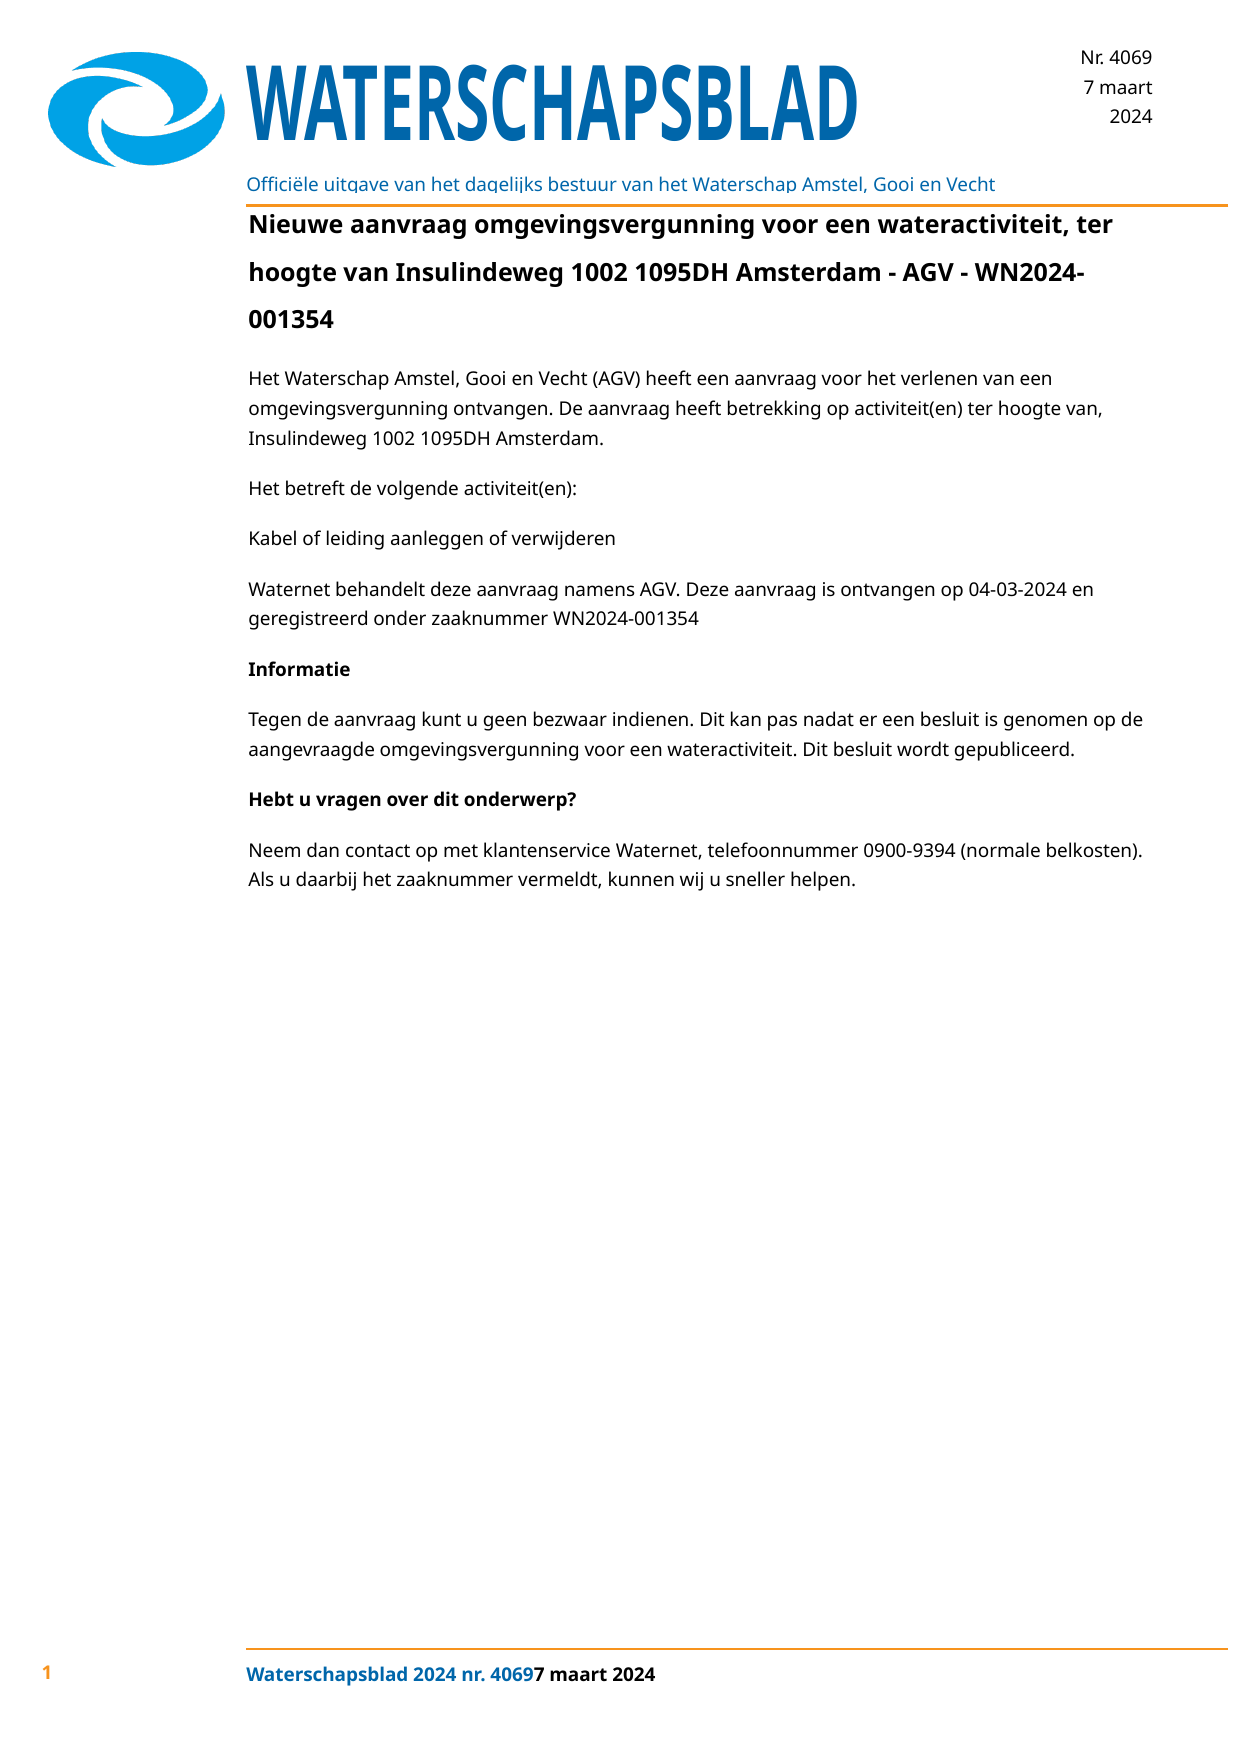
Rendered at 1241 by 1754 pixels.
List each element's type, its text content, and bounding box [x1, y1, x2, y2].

picture [41, 47, 231, 172]
text Kabel of leiding aanleggen of verwijderen [248, 526, 1152, 551]
text Nieuwe aanvraag omgevingsvergunning voor een wateractiviteit, ter hoogte van Insulindeweg 1002 1095DH Amsterdam - AGV - WN2024-001354 [248, 207, 1152, 336]
text Waternet behandelt deze aanvraag namens AGV. Deze aanvraag is ontvangen op 04-03-2024 en geregistreerd onder zaaknummer WN2024-001354 [248, 576, 1152, 631]
text Hebt u vragen over dit onderwerp? [248, 786, 1152, 812]
text Het betreft de volgende activiteit(en): [248, 475, 1152, 501]
text Tegen de aanvraag kunt u geen bezwaar indienen. Dit kan pas nadat er een besluit is genomen op de aangevraagde omgevingsvergunning voor een wateractiviteit. Dit besluit wordt gepubliceerd. [248, 706, 1152, 762]
text Informatie [248, 656, 1152, 682]
text Het Waterschap Amstel, Gooi en Vecht (AGV) heeft een aanvraag voor het verlenen van een omgevingsvergunning ontvangen. De aanvraag heeft betrekking op activiteit(en) ter hoogte van, Insulindeweg 1002 1095DH Amsterdam. [248, 366, 1152, 450]
text Neem dan contact op met klantenservice Waternet, telefoonnummer 0900-9394 (normale belkosten). Als u daarbij het zaaknummer vermeldt, kunnen wij u sneller helpen. [248, 837, 1152, 892]
